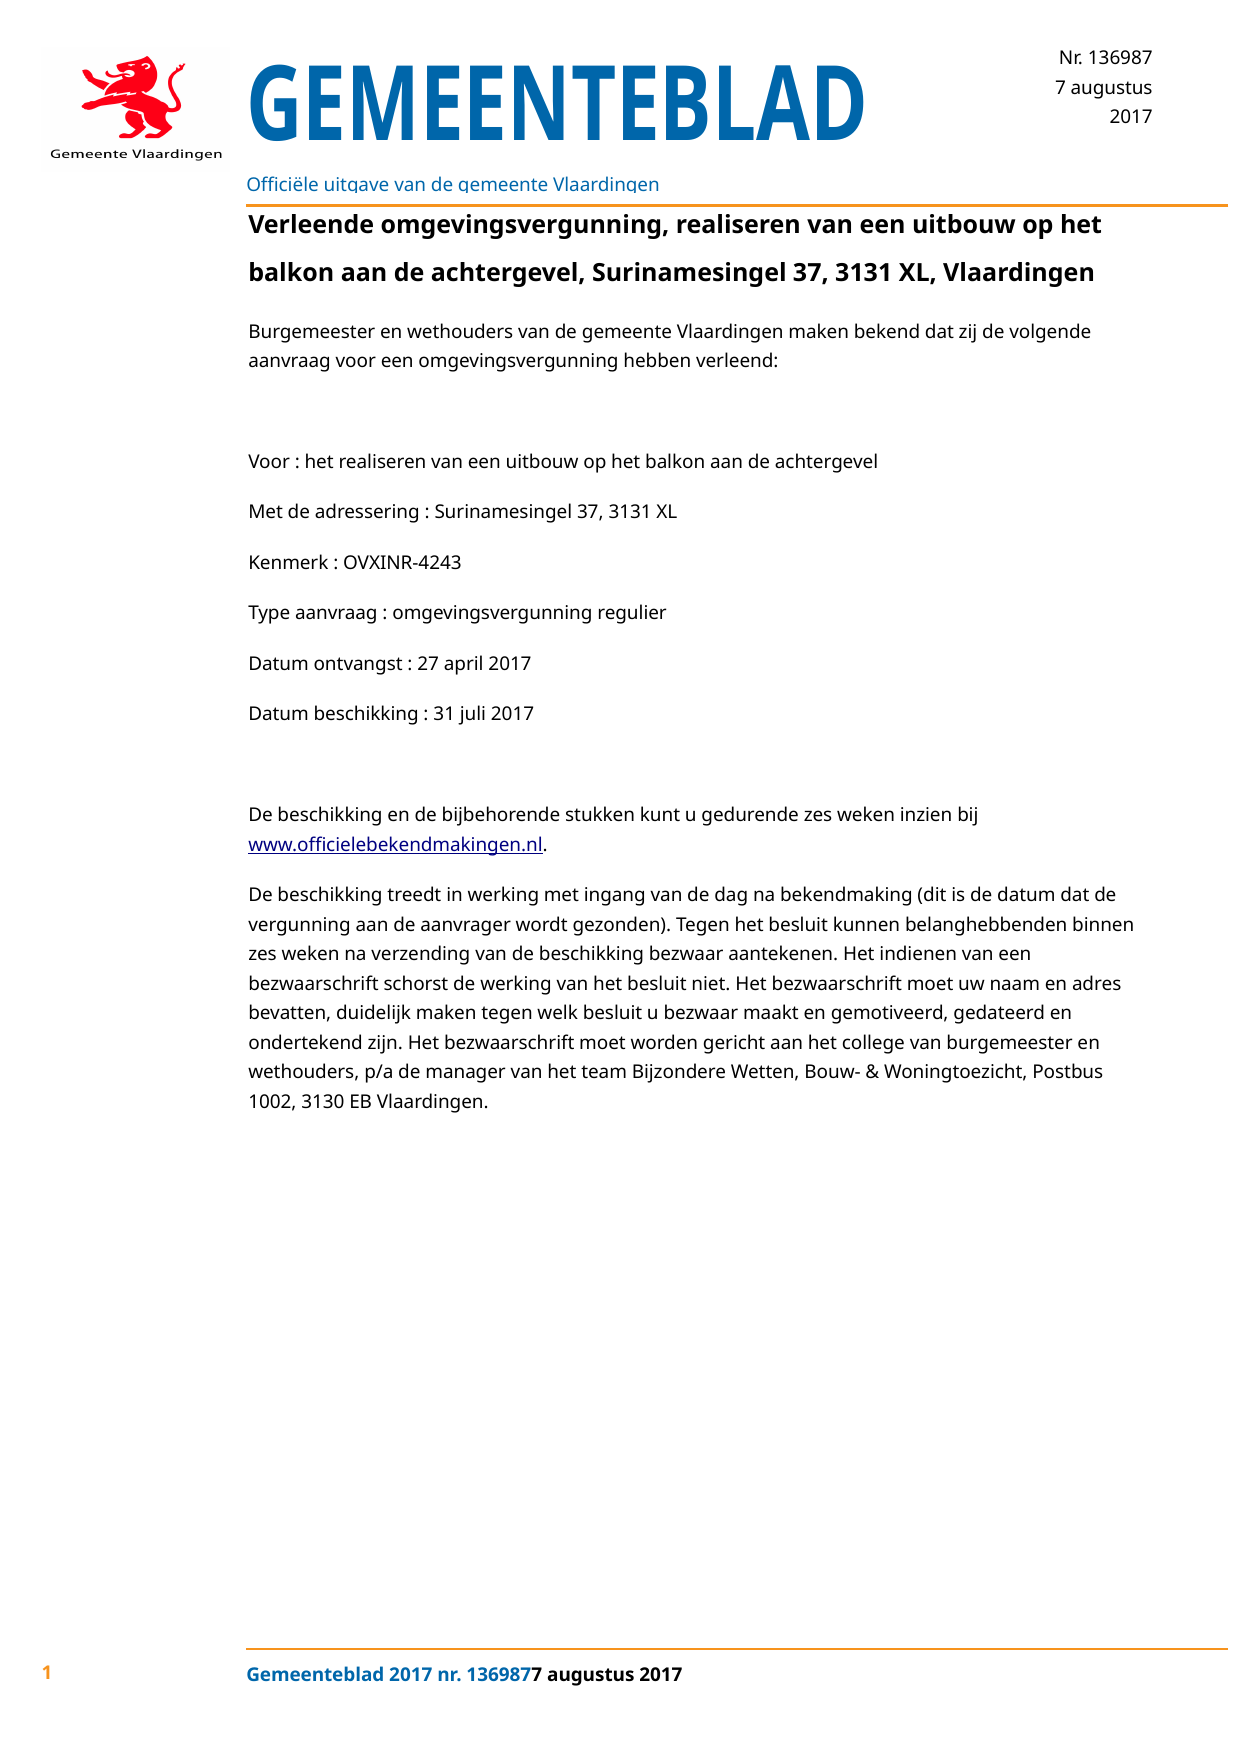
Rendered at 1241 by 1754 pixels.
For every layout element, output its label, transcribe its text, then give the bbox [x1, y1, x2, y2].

text Type aanvraag : omgevingsvergunning regulier [248, 599, 1152, 625]
text Verleende omgevingsvergunning, realiseren van een uitbouw op het balkon aan de achtergevel, Surinamesingel 37, 3131 XL, Vlaardingen [248, 207, 1152, 288]
text Met de adressering : Surinamesingel 37, 3131 XL [248, 499, 1152, 524]
text Voor : het realiseren van een uitbouw op het balkon aan de achtergevel [248, 448, 1152, 474]
text Datum ontvangst : 27 april 2017 [248, 650, 1152, 676]
picture [41, 47, 231, 172]
text Datum beschikking : 31 juli 2017 [248, 700, 1152, 726]
text Burgemeester en wethouders van de gemeente Vlaardingen maken bekend dat zij de volgende aanvraag voor een omgevingsvergunning hebben verleend: [248, 318, 1152, 373]
text De beschikking en de bijbehorende stukken kunt u gedurende zes weken inzien bij www.officielebekendmakingen.nl. [248, 801, 1152, 857]
text Kenmerk : OVXINR-4243 [248, 549, 1152, 575]
text De beschikking treedt in werking met ingang van de dag na bekendmaking (dit is de datum dat de vergunning aan de aanvrager wordt gezonden). Tegen het besluit kunnen belanghebbenden binnen zes weken na verzending van de beschikking bezwaar aantekenen. Het indienen van een bezwaarschrift schorst de werking van het besluit niet. Het bezwaarschrift moet uw naam en adres bevatten, duidelijk maken tegen welk besluit u bezwaar maakt en gemotiveerd, gedateerd en ondertekend zijn. Het bezwaarschrift moet worden gericht aan het college van burgemeester en wethouders, p/a de manager van het team Bijzondere Wetten, Bouw- & Woningtoezicht, Postbus 1002, 3130 EB Vlaardingen. [248, 881, 1152, 1114]
